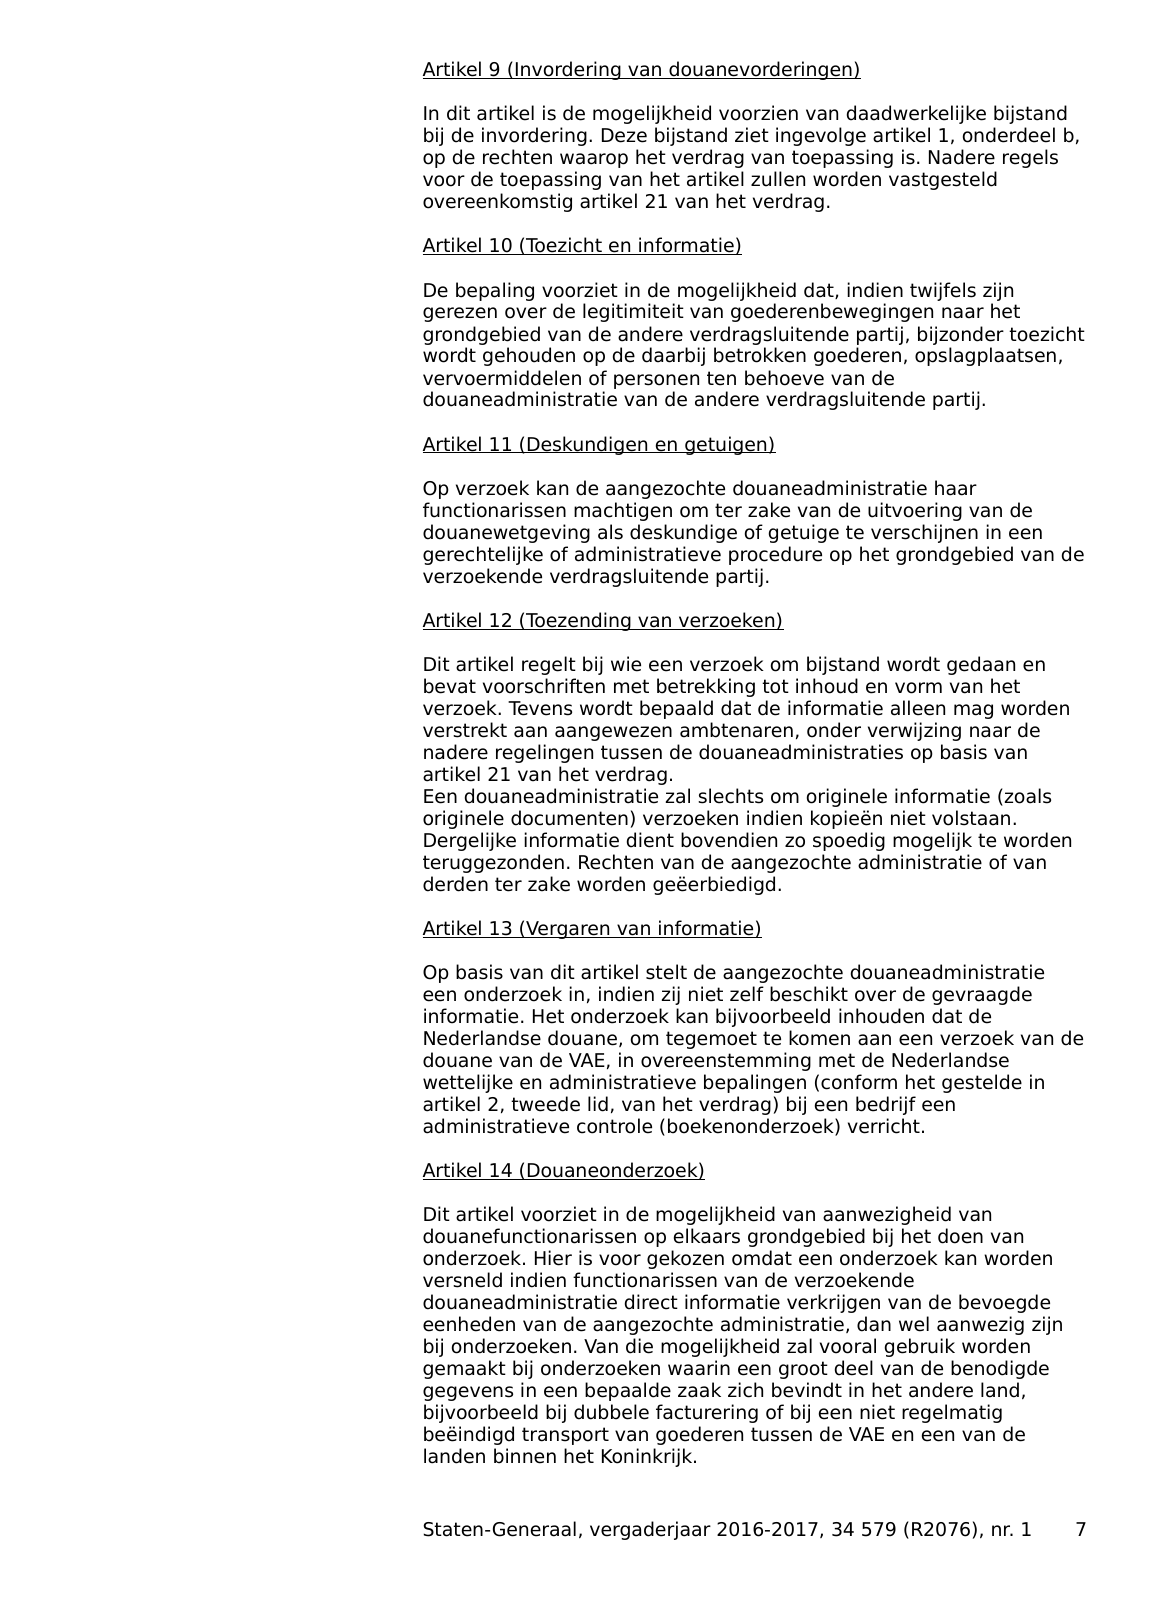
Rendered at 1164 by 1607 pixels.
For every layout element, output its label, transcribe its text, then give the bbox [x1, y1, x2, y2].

text De bepaling voorziet in de mogelijkheid dat, indien twijfels zijn gerezen over de legitimiteit van goederenbewegingen naar het grondgebied van de andere verdragsluitende partij, bijzonder toezicht wordt gehouden op de daarbij betrokken goederen, opslagplaatsen, vervoermiddelen of personen ten behoeve van de douaneadministratie van de andere verdragsluitende partij. [422, 279, 1087, 411]
subtitle Artikel 10 (Toezicht en informatie) [422, 235, 1087, 257]
text Op verzoek kan de aangezochte douaneadministratie haar functionarissen machtigen om ter zake van de uitvoering van de douanewetgeving als deskundige of getuige te verschijnen in een gerechtelijke of administratieve procedure op het grondgebied van de verzoekende verdragsluitende partij. [422, 478, 1087, 588]
subtitle Artikel 11 (Deskundigen en getuigen) [422, 433, 1087, 456]
subtitle Artikel 13 (Vergaren van informatie) [422, 918, 1087, 940]
text Een douaneadministratie zal slechts om originele informatie (zoals originele documenten) verzoeken indien kopieën niet volstaan. Dergelijke informatie dient bovendien zo spoedig mogelijk te worden teruggezonden. Rechten van de aangezochte administratie of van derden ter zake worden geëerbiedigd. [422, 786, 1087, 896]
subtitle Artikel 14 (Douaneonderzoek) [422, 1160, 1087, 1182]
subtitle Artikel 12 (Toezending van verzoeken) [422, 610, 1087, 632]
text Dit artikel regelt bij wie een verzoek om bijstand wordt gedaan en bevat voorschriften met betrekking tot inhoud en vorm van het verzoek. Tevens wordt bepaald dat de informatie alleen mag worden verstrekt aan aangewezen ambtenaren, onder verwijzing naar de nadere regelingen tussen de douaneadministraties op basis van artikel 21 van het verdrag. [422, 654, 1087, 786]
text Dit artikel voorziet in de mogelijkheid van aanwezigheid van douanefunctionarissen op elkaars grondgebied bij het doen van onderzoek. Hier is voor gekozen omdat een onderzoek kan worden versneld indien functionarissen van de verzoekende douaneadministratie direct informatie verkrijgen van de bevoegde eenheden van de aangezochte administratie, dan wel aanwezig zijn bij onderzoeken. Van die mogelijkheid zal vooral gebruik worden gemaakt bij onderzoeken waarin een groot deel van de benodigde gegevens in een bepaalde zaak zich bevindt in het andere land, bijvoorbeeld bij dubbele facturering of bij een niet regelmatig beëindigd transport van goederen tussen de VAE en een van de landen binnen het Koninkrijk. [422, 1204, 1087, 1468]
text Op basis van dit artikel stelt de aangezochte douaneadministratie een onderzoek in, indien zij niet zelf beschikt over de gevraagde informatie. Het onderzoek kan bijvoorbeeld inhouden dat de Nederlandse douane, om tegemoet te komen aan een verzoek van de douane van de VAE, in overeenstemming met de Nederlandse wettelijke en administratieve bepalingen (conform het gestelde in artikel 2, tweede lid, van het verdrag) bij een bedrijf een administratieve controle (boekenonderzoek) verricht. [422, 962, 1087, 1138]
text In dit artikel is de mogelijkheid voorzien van daadwerkelijke bijstand bij de invordering. Deze bijstand ziet ingevolge artikel 1, onderdeel b, op de rechten waarop het verdrag van toepassing is. Nadere regels voor de toepassing van het artikel zullen worden vastgesteld overeenkomstig artikel 21 van het verdrag. [422, 103, 1087, 213]
subtitle Artikel 9 (Invordering van douanevorderingen) [422, 59, 1087, 81]
